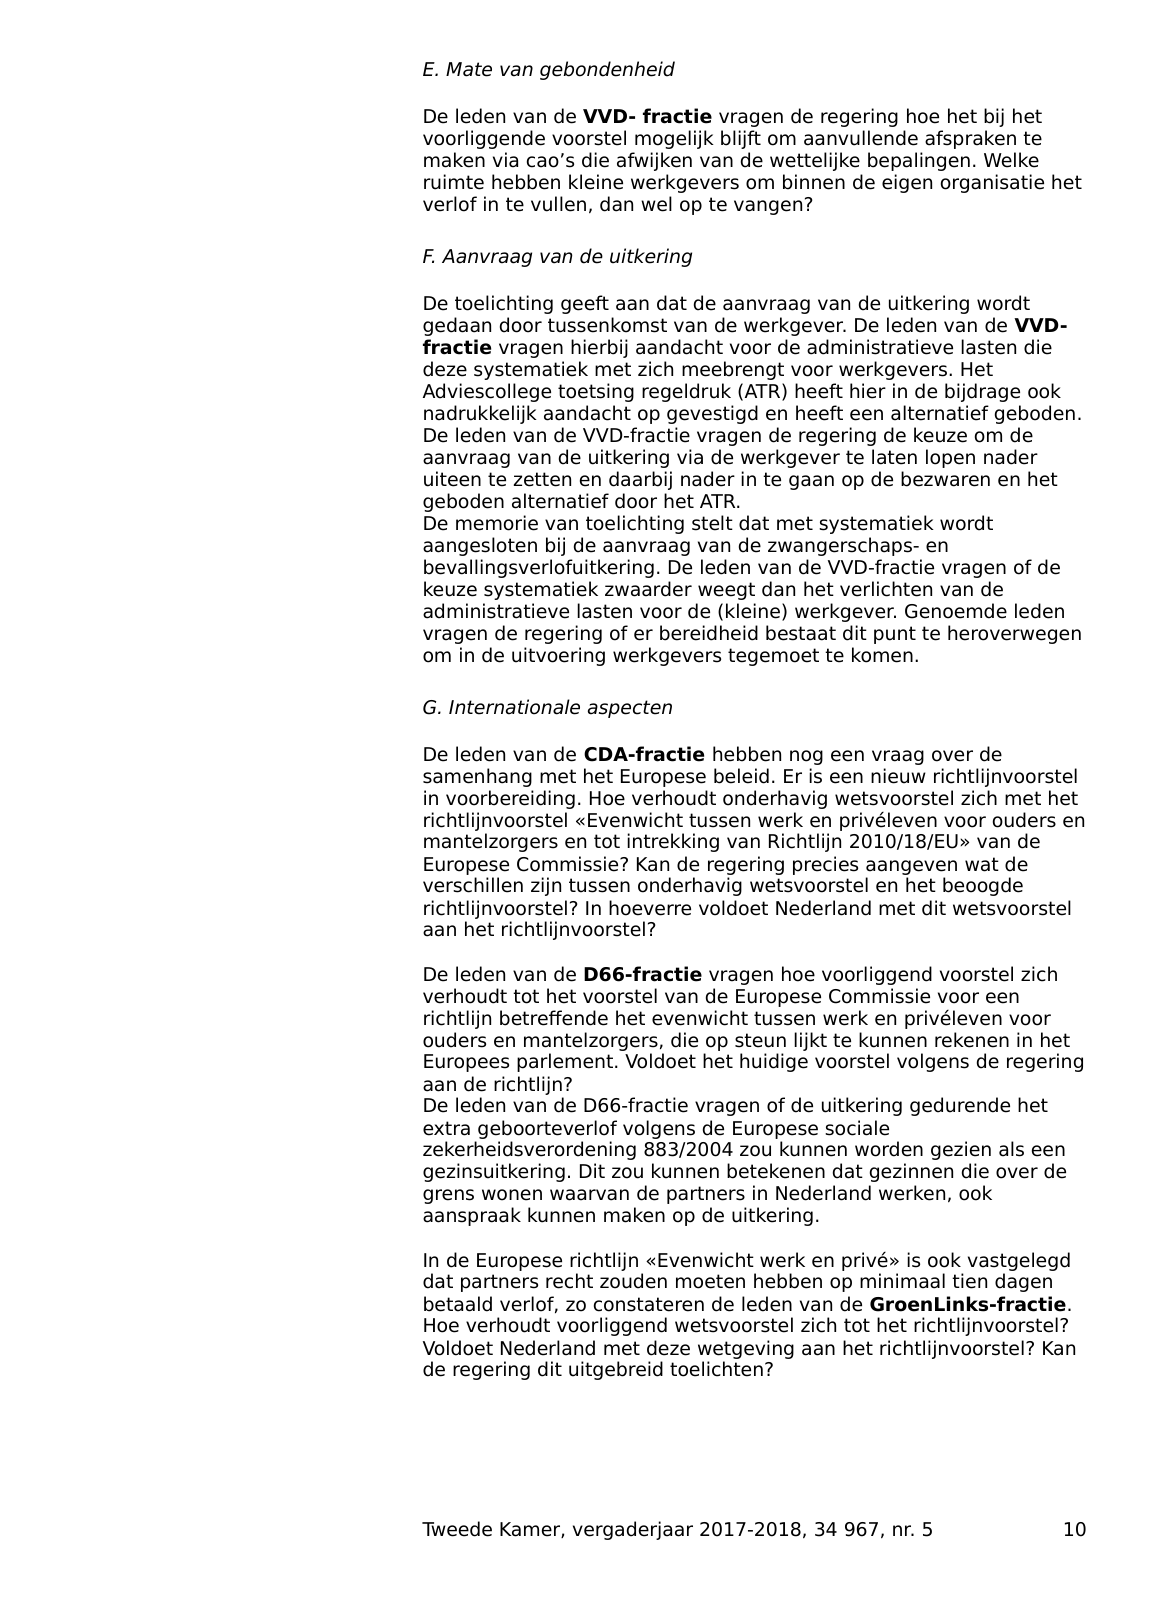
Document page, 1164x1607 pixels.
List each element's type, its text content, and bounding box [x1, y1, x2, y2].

text De toelichting geeft aan dat de aanvraag van de uitkering wordt gedaan door tussenkomst van de werkgever. De leden van de VVD-fractie vragen hierbij aandacht voor de administratieve lasten die deze systematiek met zich meebrengt voor werkgevers. Het Adviescollege toetsing regeldruk (ATR) heeft hier in de bijdrage ook nadrukkelijk aandacht op gevestigd en heeft een alternatief geboden. De leden van de VVD-fractie vragen de regering de keuze om de aanvraag van de uitkering via de werkgever te laten lopen nader uiteen te zetten en daarbij nader in te gaan op de bezwaren en het geboden alternatief door het ATR. [422, 293, 1087, 513]
subtitle E. Mate van gebondenheid [422, 59, 1087, 81]
subtitle F. Aanvraag van de uitkering [422, 246, 1087, 268]
subtitle G. Internationale aspecten [422, 697, 1087, 718]
text De memorie van toelichting stelt dat met systematiek wordt aangesloten bij de aanvraag van de zwangerschaps- en bevallingsverlofuitkering. De leden van de VVD-fractie vragen of de keuze systematiek zwaarder weegt dan het verlichten van de administratieve lasten voor de (kleine) werkgever. Genoemde leden vragen de regering of er bereidheid bestaat dit punt te heroverwegen om in de uitvoering werkgevers tegemoet te komen. [422, 513, 1087, 667]
text De leden van de D66-fractie vragen hoe voorliggend voorstel zich verhoudt tot het voorstel van de Europese Commissie voor een richtlijn betreffende het evenwicht tussen werk en privéleven voor ouders en mantelzorgers, die op steun lijkt te kunnen rekenen in het Europees parlement. Voldoet het huidige voorstel volgens de regering aan de richtlijn? [422, 963, 1087, 1095]
text In de Europese richtlijn «Evenwicht werk en privé» is ook vastgelegd dat partners recht zouden moeten hebben op minimaal tien dagen betaald verlof, zo constateren de leden van de GroenLinks-fractie. Hoe verhoudt voorliggend wetsvoorstel zich tot het richtlijnvoorstel? Voldoet Nederland met deze wetgeving aan het richtlijnvoorstel? Kan de regering dit uitgebreid toelichten? [422, 1249, 1087, 1381]
text De leden van de VVD- fractie vragen de regering hoe het bij het voorliggende voorstel mogelijk blijft om aanvullende afspraken te maken via cao’s die afwijken van de wettelijke bepalingen. Welke ruimte hebben kleine werkgevers om binnen de eigen organisatie het verlof in te vullen, dan wel op te vangen? [422, 106, 1087, 216]
text De leden van de CDA-fractie hebben nog een vraag over de samenhang met het Europese beleid. Er is een nieuw richtlijnvoorstel in voorbereiding. Hoe verhoudt onderhavig wetsvoorstel zich met het richtlijnvoorstel «Evenwicht tussen werk en privéleven voor ouders en mantelzorgers en tot intrekking van Richtlijn 2010/18/EU» van de Europese Commissie? Kan de regering precies aangeven wat de verschillen zijn tussen onderhavig wetsvoorstel en het beoogde richtlijnvoorstel? In hoeverre voldoet Nederland met dit wetsvoorstel aan het richtlijnvoorstel? [422, 743, 1087, 941]
text De leden van de D66-fractie vragen of de uitkering gedurende het extra geboorteverlof volgens de Europese sociale zekerheidsverordening 883/2004 zou kunnen worden gezien als een gezinsuitkering. Dit zou kunnen betekenen dat gezinnen die over de grens wonen waarvan de partners in Nederland werken, ook aanspraak kunnen maken op de uitkering. [422, 1095, 1087, 1227]
